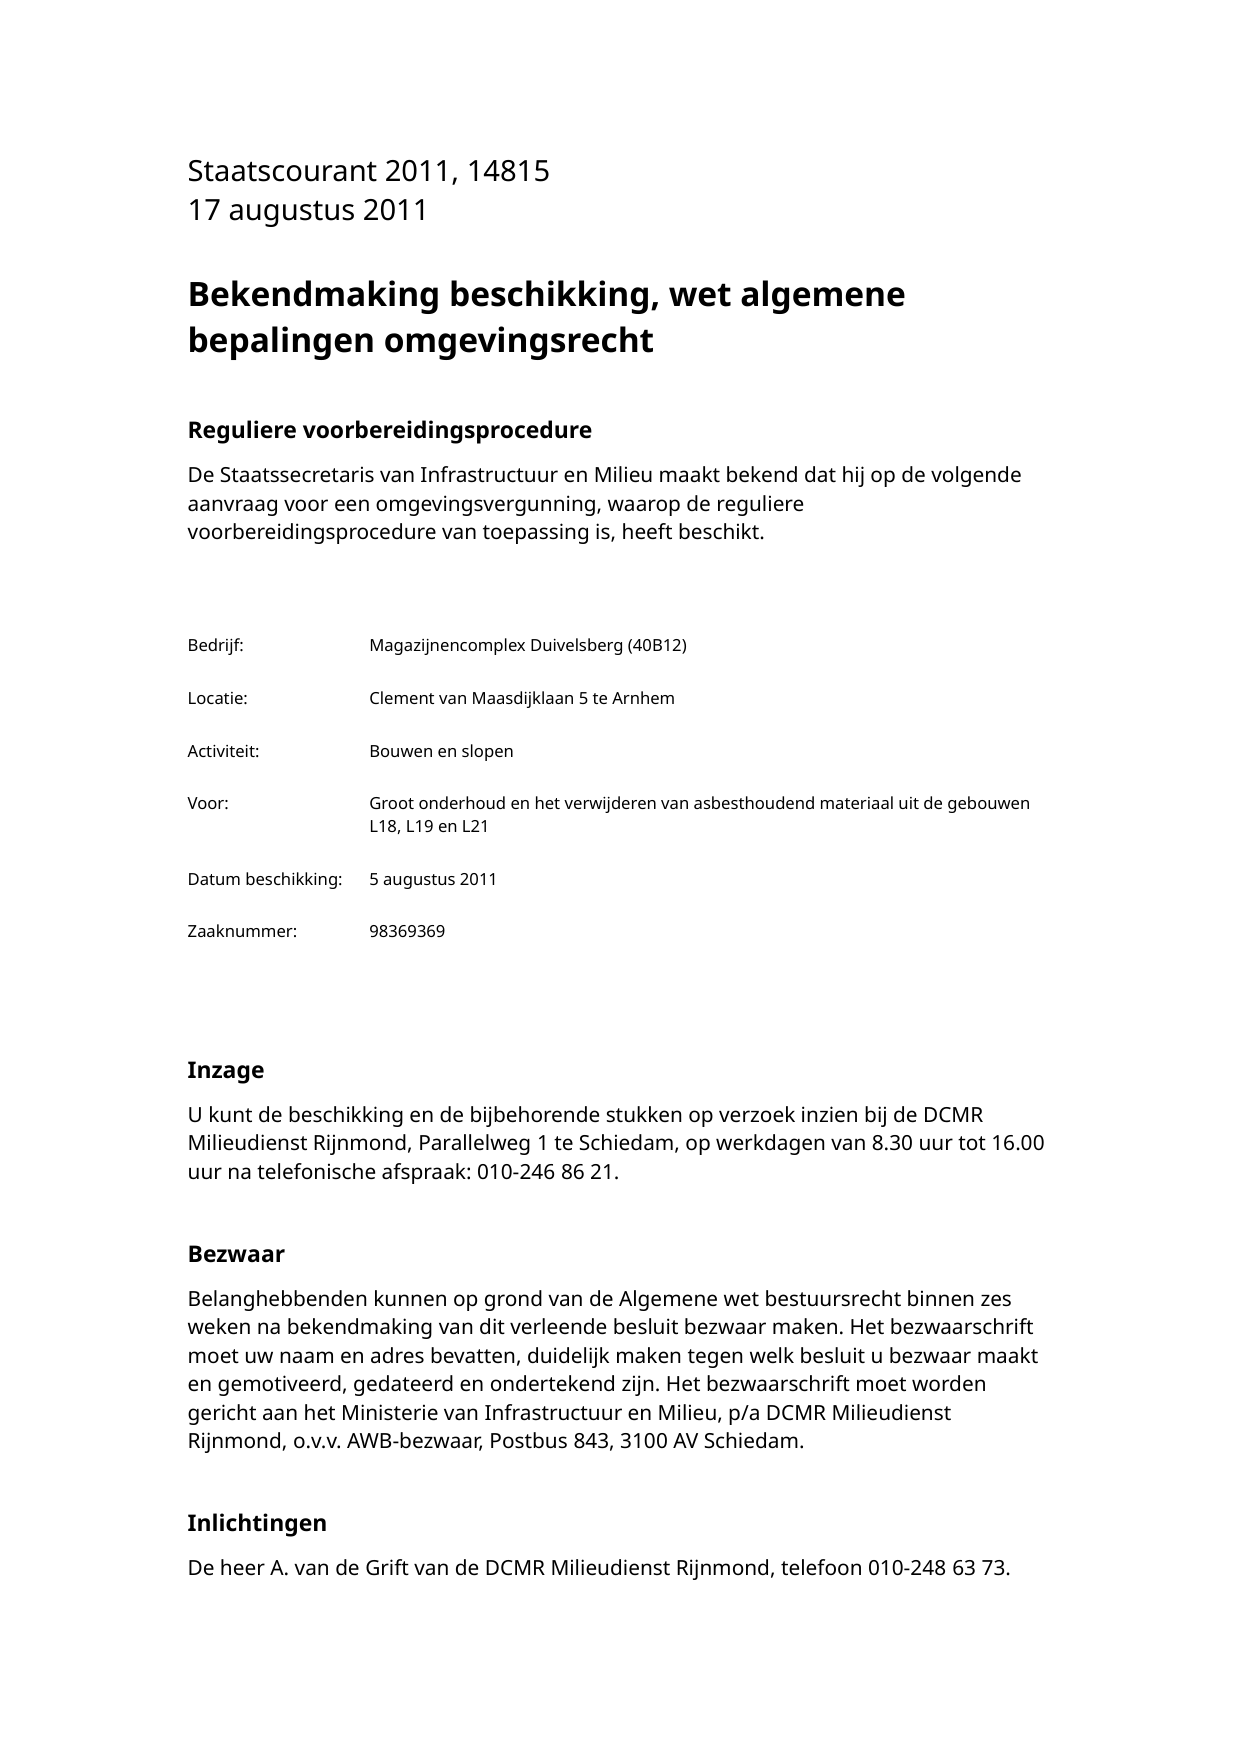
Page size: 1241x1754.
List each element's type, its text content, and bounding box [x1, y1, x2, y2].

table_cell Bouwen en slopen [369, 739, 1053, 792]
table_cell Activiteit: [188, 739, 369, 792]
subtitle Inlichtingen [187, 1507, 1053, 1538]
table_cell Clement van Maasdijklaan 5 te Arnhem [369, 687, 1053, 739]
table_cell Zaaknummer: [188, 920, 369, 973]
text U kunt de beschikking en de bijbehorende stukken op verzoek inzien bij de DCMR Milieudienst Rijnmond, Parallelweg 1 te Schiedam, op werkdagen van 8.30 uur tot 16.00 uur na telefonische afspraak: 010-246 86 21. [187, 1100, 1053, 1185]
table_cell 98369369 [369, 920, 1053, 973]
text De Staatssecretaris van Infrastructuur en Milieu maakt bekend dat hij op de volgende aanvraag voor een omgevingsvergunning, waarop de reguliere voorbereidingsprocedure van toepassing is, heeft beschikt. [187, 461, 1053, 546]
text 17 augustus 2011 [187, 190, 1053, 229]
table_header Magazijnencomplex Duivelsberg (40B12) [369, 634, 1053, 687]
table_cell Datum beschikking: [188, 868, 369, 920]
text Belanghebbenden kunnen op grond van de Algemene wet bestuursrecht binnen zes weken na bekendmaking van dit verleende besluit bezwaar maken. Het bezwaarschrift moet uw naam en adres bevatten, duidelijk maken tegen welk besluit u bezwaar maakt en gemotiveerd, gedateerd en ondertekend zijn. Het bezwaarschrift moet worden gericht aan het Ministerie van Infrastructuur en Milieu, p/a DCMR Milieudienst Rijnmond, o.v.v. AWB-bezwaar, Postbus 843, 3100 AV Schiedam. [187, 1284, 1053, 1455]
text De heer A. van de Grift van de DCMR Milieudienst Rijnmond, telefoon 010-248 63 73. [187, 1553, 1053, 1582]
subtitle Bekendmaking beschikking, wet algemene bepalingen omgevingsrecht [187, 271, 1053, 362]
subtitle Bezwaar [187, 1238, 1053, 1269]
table_cell Locatie: [188, 687, 369, 739]
subtitle Inzage [187, 1054, 1053, 1085]
table_header Bedrijf: [188, 634, 369, 687]
table_cell Groot onderhoud en het verwijderen van asbesthoudend materiaal uit de gebouwen L18, L19 en L21 [369, 792, 1053, 867]
subtitle Reguliere voorbereidingsprocedure [187, 414, 1053, 446]
text Staatscourant 2011, 14815 [187, 150, 1053, 190]
table_cell 5 augustus 2011 [369, 868, 1053, 920]
table_cell Voor: [188, 792, 369, 867]
